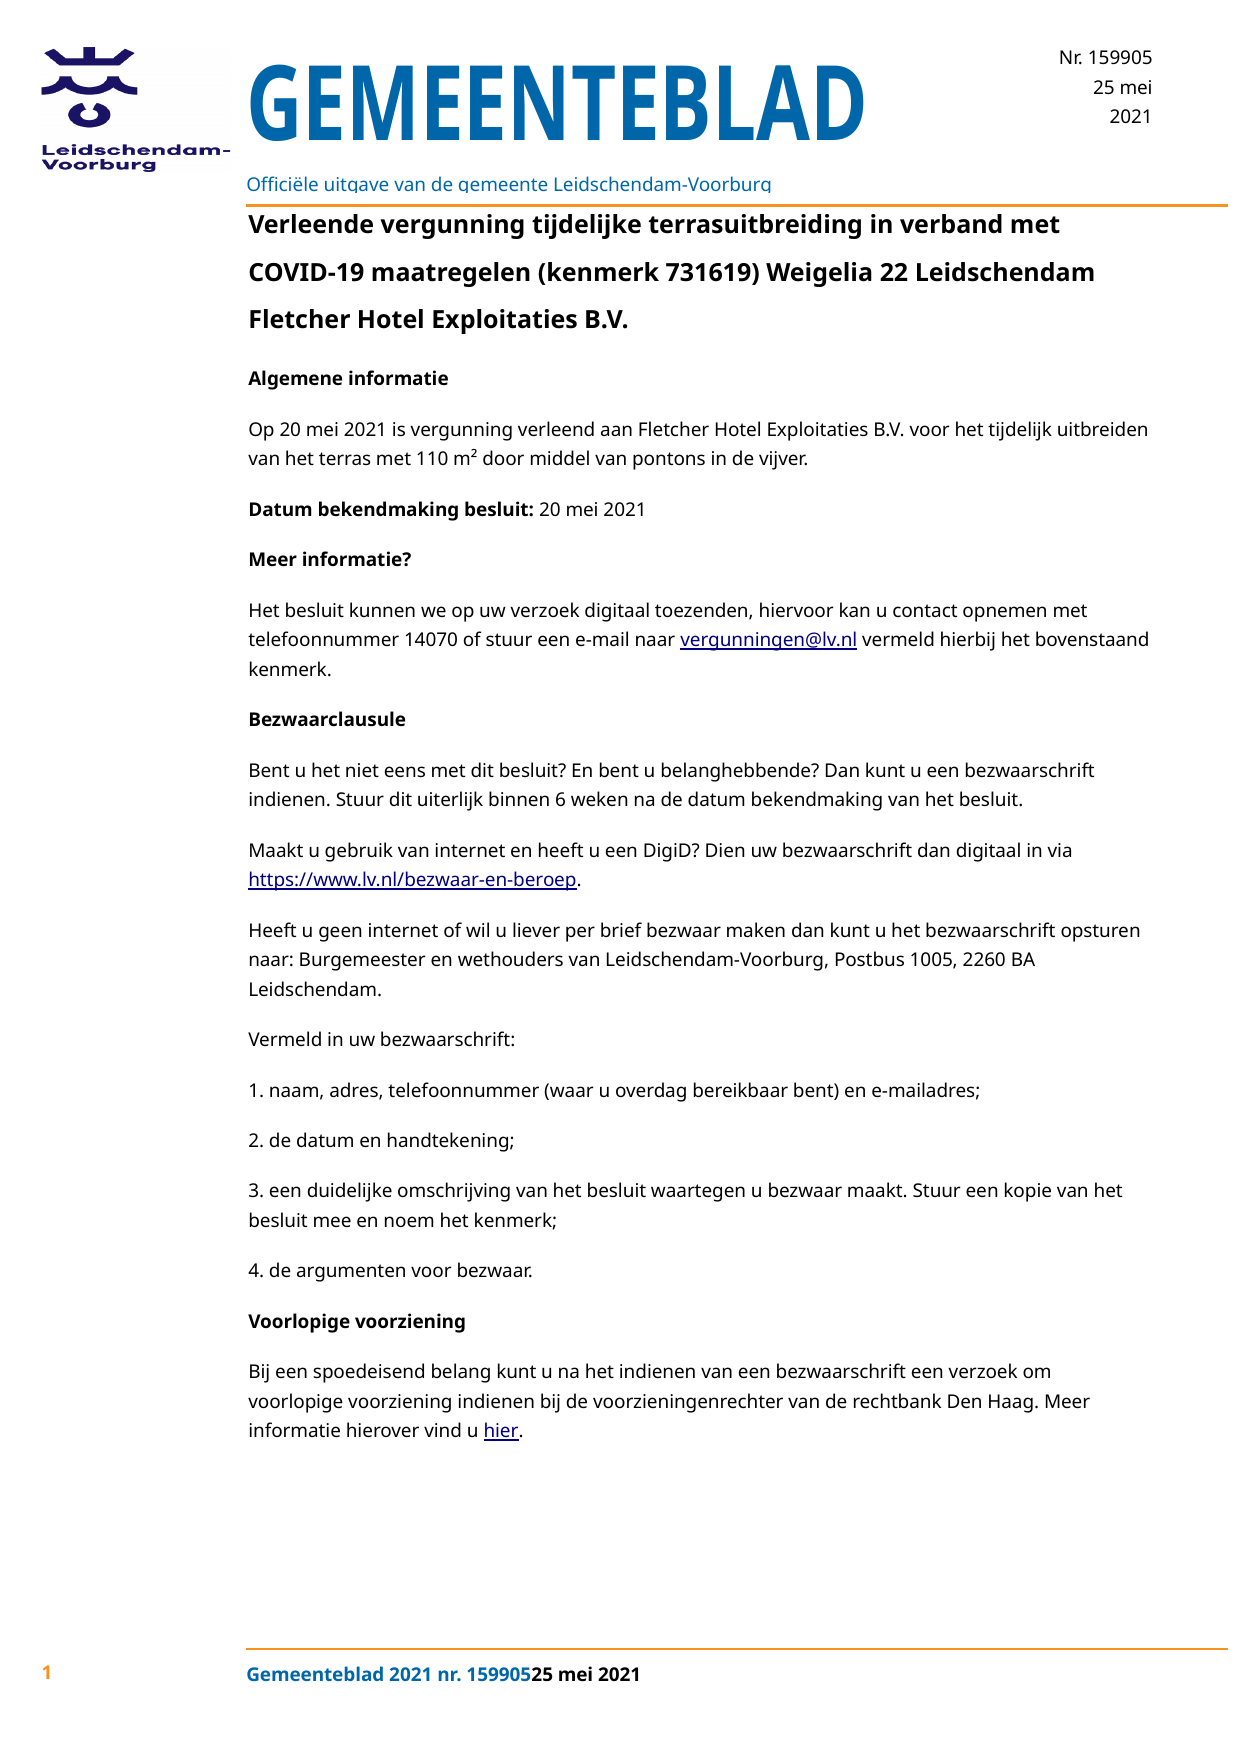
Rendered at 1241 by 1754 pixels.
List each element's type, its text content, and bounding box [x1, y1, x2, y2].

text 3. een duidelijke omschrijving van het besluit waartegen u bezwaar maakt. Stuur een kopie van het besluit mee en noem het kenmerk; [248, 1178, 1152, 1233]
text Meer informatie? [248, 546, 1152, 572]
text Bij een spoedeisend belang kunt u na het indienen van een bezwaarschrift een verzoek om voorlopige voorziening indienen bij de voorzieningenrechter van de rechtbank Den Haag. Meer informatie hierover vind u hier. [248, 1358, 1152, 1443]
text Voorlopige voorziening [248, 1308, 1152, 1334]
text Heeft u geen internet of wil u liever per brief bezwaar maken dan kunt u het bezwaarschrift opsturen naar: Burgemeester en wethouders van Leidschendam-Voorburg, Postbus 1005, 2260 BA Leidschendam. [248, 917, 1152, 1002]
picture [41, 47, 231, 172]
text Bent u het niet eens met dit besluit? En bent u belanghebbende? Dan kunt u een bezwaarschrift indienen. Stuur dit uiterlijk binnen 6 weken na de datum bekendmaking van het besluit. [248, 757, 1152, 812]
text Het besluit kunnen we op uw verzoek digitaal toezenden, hiervoor kan u contact opnemen met telefoonnummer 14070 of stuur een e-mail naar vergunningen@lv.nl vermeld hierbij het bovenstaand kenmerk. [248, 597, 1152, 682]
text Algemene informatie [248, 366, 1152, 391]
text Datum bekendmaking besluit: 20 mei 2021 [248, 496, 1152, 522]
text 1. naam, adres, telefoonnummer (waar u overdag bereikbaar bent) en e-mailadres; [248, 1077, 1152, 1102]
text 4. de argumenten voor bezwaar. [248, 1258, 1152, 1283]
text Op 20 mei 2021 is vergunning verleend aan Fletcher Hotel Exploitaties B.V. voor het tijdelijk uitbreiden van het terras met 110 m² door middel van pontons in de vijver. [248, 416, 1152, 471]
text Maakt u gebruik van internet en heeft u een DigiD? Dien uw bezwaarschrift dan digitaal in via https://www.lv.nl/bezwaar-en-beroep. [248, 837, 1152, 892]
text Vermeld in uw bezwaarschrift: [248, 1026, 1152, 1052]
text 2. de datum en handtekening; [248, 1127, 1152, 1153]
text Verleende vergunning tijdelijke terrasuitbreiding in verband met COVID-19 maatregelen (kenmerk 731619) Weigelia 22 Leidschendam Fletcher Hotel Exploitaties B.V. [248, 207, 1152, 336]
text Bezwaarclausule [248, 706, 1152, 732]
